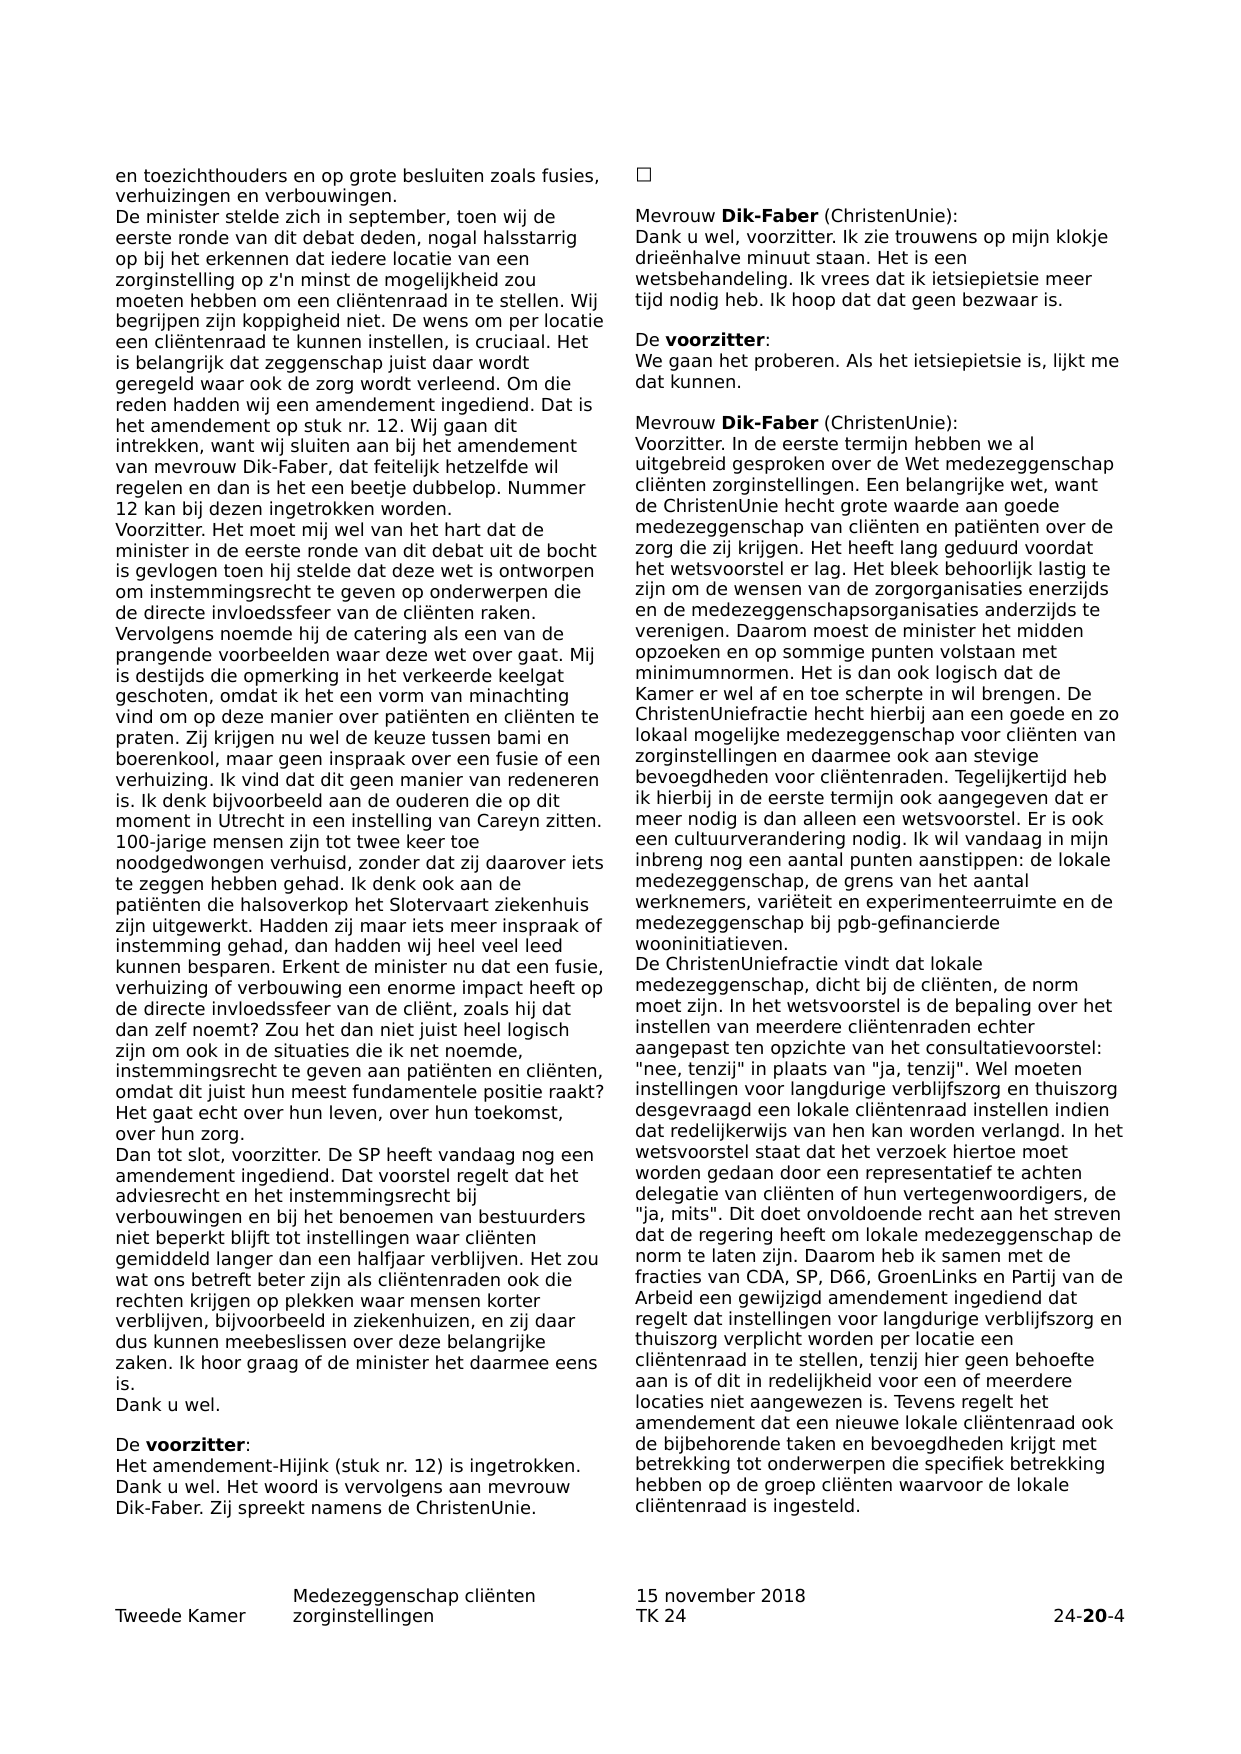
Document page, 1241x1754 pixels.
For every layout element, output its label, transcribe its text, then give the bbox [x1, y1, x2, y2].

text De voorzitter: [635, 330, 1125, 351]
text De ChristenUniefractie vindt dat lokale medezeggenschap, dicht bij de cliënten, de norm moet zijn. In het wetsvoorstel is de bepaling over het instellen van meerdere cliëntenraden echter aangepast ten opzichte van het consultatievoorstel: "nee, tenzij" in plaats van "ja, tenzij". Wel moeten instellingen voor langdurige verblijfszorg en thuiszorg desgevraagd een lokale cliëntenraad instellen indien dat redelijkerwijs van hen kan worden verlangd. In het wetsvoorstel staat dat het verzoek hiertoe moet worden gedaan door een representatief te achten delegatie van cliënten of hun vertegenwoordigers, de "ja, mits". Dit doet onvoldoende recht aan het streven dat de regering heeft om lokale medezeggenschap de norm te laten zijn. Daarom heb ik samen met de fracties van CDA, SP, D66, GroenLinks en Partij van de Arbeid een gewijzigd amendement ingediend dat regelt dat instellingen voor langdurige verblijfszorg en thuiszorg verplicht worden per locatie een cliëntenraad in te stellen, tenzij hier geen behoefte aan is of dit in redelijkheid voor een of meerdere locaties niet aangewezen is. Tevens regelt het amendement dat een nieuwe lokale cliëntenraad ook de bijbehorende taken en bevoegdheden krijgt met betrekking tot onderwerpen die specifiek betrekking hebben op de groep cliënten waarvoor de lokale cliëntenraad is ingesteld. [635, 954, 1125, 1517]
text De voorzitter: [115, 1435, 605, 1456]
text Dank u wel. Het woord is vervolgens aan mevrouw Dik-Faber. Zij spreekt namens de ChristenUnie. [115, 1477, 605, 1518]
text Mevrouw Dik-Faber (ChristenUnie): [635, 206, 1125, 227]
text Voorzitter. In de eerste termijn hebben we al uitgebreid gesproken over de Wet medezeggenschap cliënten zorginstellingen. Een belangrijke wet, want de ChristenUnie hecht grote waarde aan goede medezeggenschap van cliënten en patiënten over de zorg die zij krijgen. Het heeft lang geduurd voordat het wetsvoorstel er lag. Het bleek behoorlijk lastig te zijn om de wensen van de zorgorganisaties enerzijds en de medezeggenschapsorganisaties anderzijds te verenigen. Daarom moest de minister het midden opzoeken en op sommige punten volstaan met minimumnormen. Het is dan ook logisch dat de Kamer er wel af en toe scherpte in wil brengen. De ChristenUniefractie hecht hierbij aan een goede en zo lokaal mogelijke medezeggenschap voor cliënten van zorginstellingen en daarmee ook aan stevige bevoegdheden voor cliëntenraden. Tegelijkertijd heb ik hierbij in de eerste termijn ook aangegeven dat er meer nodig is dan alleen een wetsvoorstel. Er is ook een cultuurverandering nodig. Ik wil vandaag in mijn inbreng nog een aantal punten aanstippen: de lokale medezeggenschap, de grens van het aantal werknemers, variëteit en experimenteerruimte en de medezeggenschap bij pgb-gefinancierde wooninitiatieven. [635, 433, 1125, 954]
text Mevrouw Dik-Faber (ChristenUnie): [635, 412, 1125, 433]
text Dank u wel. [115, 1394, 605, 1415]
text Dank u wel, voorzitter. Ik zie trouwens op mijn klokje drieënhalve minuut staan. Het is een wetsbehandeling. Ik vrees dat ik ietsiepietsie meer tijd nodig heb. Ik hoop dat dat geen bezwaar is. [635, 227, 1125, 310]
text ⬜ [635, 165, 1125, 186]
text Voorzitter. Het moet mij wel van het hart dat de minister in de eerste ronde van dit debat uit de bocht is gevlogen toen hij stelde dat deze wet is ontworpen om instemmingsrecht te geven op onderwerpen die de directe invloedssfeer van de cliënten raken. Vervolgens noemde hij de catering als een van de prangende voorbeelden waar deze wet over gaat. Mij is destijds die opmerking in het verkeerde keelgat geschoten, omdat ik het een vorm van minachting vind om op deze manier over patiënten en cliënten te praten. Zij krijgen nu wel de keuze tussen bami en boerenkool, maar geen inspraak over een fusie of een verhuizing. Ik vind dat dit geen manier van redeneren is. Ik denk bijvoorbeeld aan de ouderen die op dit moment in Utrecht in een instelling van Careyn zitten. 100-jarige mensen zijn tot twee keer toe noodgedwongen verhuisd, zonder dat zij daarover iets te zeggen hebben gehad. Ik denk ook aan de patiënten die halsoverkop het Slotervaart ziekenhuis zijn uitgewerkt. Hadden zij maar iets meer inspraak of instemming gehad, dan hadden wij heel veel leed kunnen besparen. Erkent de minister nu dat een fusie, verhuizing of verbouwing een enorme impact heeft op de directe invloedssfeer van de cliënt, zoals hij dat dan zelf noemt? Zou het dan niet juist heel logisch zijn om ook in de situaties die ik net noemde, instemmingsrecht te geven aan patiënten en cliënten, omdat dit juist hun meest fundamentele positie raakt? Het gaat echt over hun leven, over hun toekomst, over hun zorg. [115, 519, 605, 1144]
text Het amendement-Hijink (stuk nr. 12) is ingetrokken. [115, 1456, 605, 1477]
text De minister stelde zich in september, toen wij de eerste ronde van dit debat deden, nogal halsstarrig op bij het erkennen dat iedere locatie van een zorginstelling op z'n minst de mogelijkheid zou moeten hebben om een cliëntenraad in te stellen. Wij begrijpen zijn koppigheid niet. De wens om per locatie een cliëntenraad te kunnen instellen, is cruciaal. Het is belangrijk dat zeggenschap juist daar wordt geregeld waar ook de zorg wordt verleend. Om die reden hadden wij een amendement ingediend. Dat is het amendement op stuk nr. 12. Wij gaan dit intrekken, want wij sluiten aan bij het amendement van mevrouw Dik-Faber, dat feitelijk hetzelfde wil regelen en dan is het een beetje dubbelop. Nummer 12 kan bij dezen ingetrokken worden. [115, 207, 605, 519]
text Dan tot slot, voorzitter. De SP heeft vandaag nog een amendement ingediend. Dat voorstel regelt dat het adviesrecht en het instemmingsrecht bij verbouwingen en bij het benoemen van bestuurders niet beperkt blijft tot instellingen waar cliënten gemiddeld langer dan een halfjaar verblijven. Het zou wat ons betreft beter zijn als cliëntenraden ook die rechten krijgen op plekken waar mensen korter verblijven, bijvoorbeeld in ziekenhuizen, en zij daar dus kunnen meebeslissen over deze belangrijke zaken. Ik hoor graag of de minister het daarmee eens is. [115, 1144, 605, 1394]
text We gaan het proberen. Als het ietsiepietsie is, lijkt me dat kunnen. [635, 351, 1125, 392]
text en toezichthouders en op grote besluiten zoals fusies, verhuizingen en verbouwingen. [115, 165, 605, 207]
